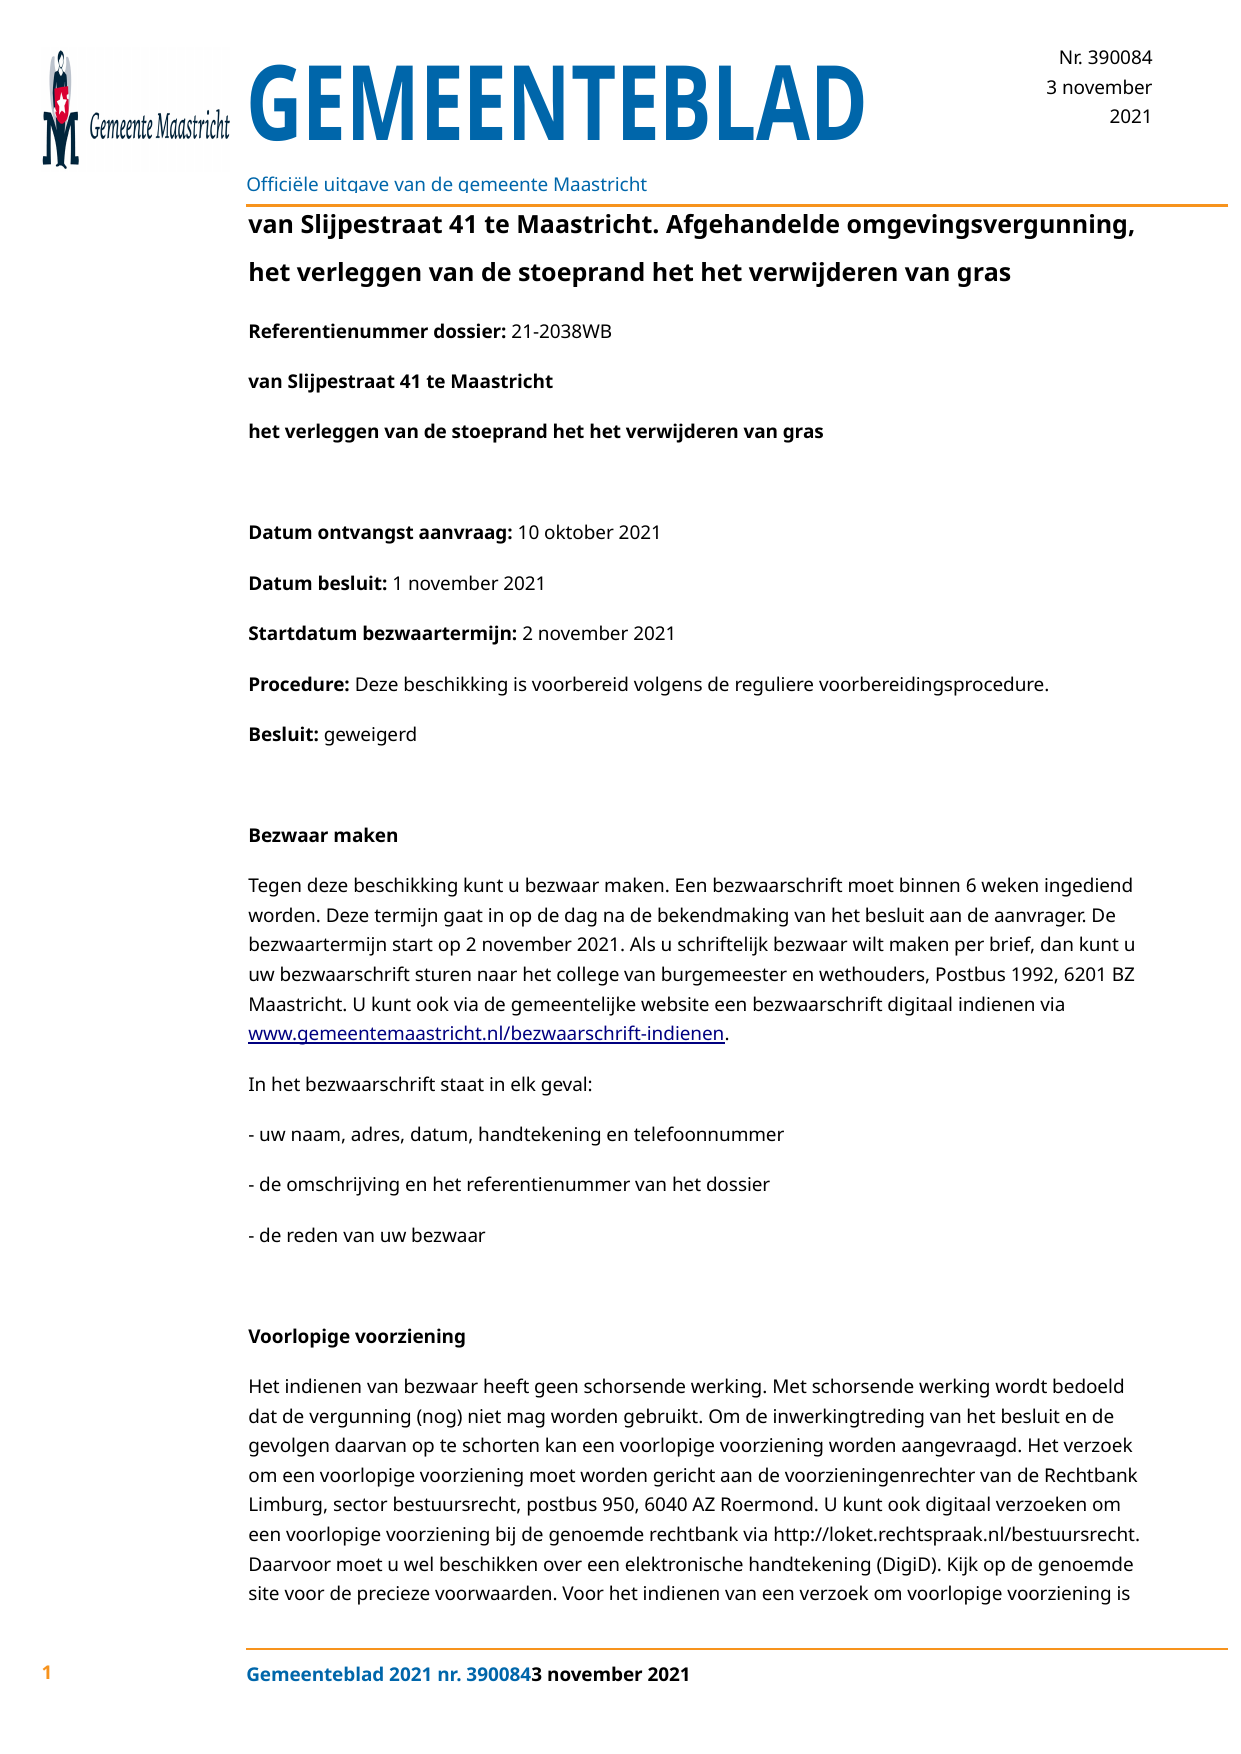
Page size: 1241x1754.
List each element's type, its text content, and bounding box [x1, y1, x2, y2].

text van Slijpestraat 41 te Maastricht [248, 368, 1152, 394]
text Datum ontvangst aanvraag: 10 oktober 2021 [248, 519, 1152, 545]
text Het indienen van bezwaar heeft geen schorsende werking. Met schorsende werking wordt bedoeld dat de vergunning (nog) niet mag worden gebruikt. Om de inwerkingtreding van het besluit en de gevolgen daarvan op te schorten kan een voorlopige voorziening worden aangevraagd. Het verzoek om een voorlopige voorziening moet worden gericht aan de voorzieningenrechter van de Rechtbank Limburg, sector bestuursrecht, postbus 950, 6040 AZ Roermond. U kunt ook digitaal verzoeken om een voorlopige voorziening bij de genoemde rechtbank via http://loket.rechtspraak.nl/bestuursrecht. Daarvoor moet u wel beschikken over een elektronische handtekening (DigiD). Kijk op de genoemde site voor de precieze voorwaarden. Voor het indienen van een verzoek om voorlopige voorziening is [248, 1373, 1152, 1606]
text van Slijpestraat 41 te Maastricht. Afgehandelde omgevingsvergunning, het verleggen van de stoeprand het het verwijderen van gras [248, 207, 1152, 288]
text het verleggen van de stoeprand het het verwijderen van gras [248, 419, 1152, 444]
text - de omschrijving en het referentienummer van het dossier [248, 1172, 1152, 1197]
picture [41, 47, 231, 172]
text Voorlopige voorziening [248, 1323, 1152, 1349]
text In het bezwaarschrift staat in elk geval: [248, 1071, 1152, 1097]
text Bezwaar maken [248, 822, 1152, 848]
text Besluit: geweigerd [248, 721, 1152, 747]
text - de reden van uw bezwaar [248, 1222, 1152, 1248]
text Procedure: Deze beschikking is voorbereid volgens de reguliere voorbereidingsprocedure. [248, 671, 1152, 697]
text Datum besluit: 1 november 2021 [248, 570, 1152, 596]
text Referentienummer dossier: 21-2038WB [248, 318, 1152, 344]
text - uw naam, adres, datum, handtekening en telefoonnummer [248, 1121, 1152, 1147]
text Startdatum bezwaartermijn: 2 november 2021 [248, 620, 1152, 646]
text Tegen deze beschikking kunt u bezwaar maken. Een bezwaarschrift moet binnen 6 weken ingediend worden. Deze termijn gaat in op de dag na de bekendmaking van het besluit aan de aanvrager. De bezwaartermijn start op 2 november 2021. Als u schriftelijk bezwaar wilt maken per brief, dan kunt u uw bezwaarschrift sturen naar het college van burgemeester en wethouders, Postbus 1992, 6201 BZ Maastricht. U kunt ook via de gemeentelijke website een bezwaarschrift digitaal indienen via www.gemeentemaastricht.nl/bezwaarschrift-indienen. [248, 872, 1152, 1046]
